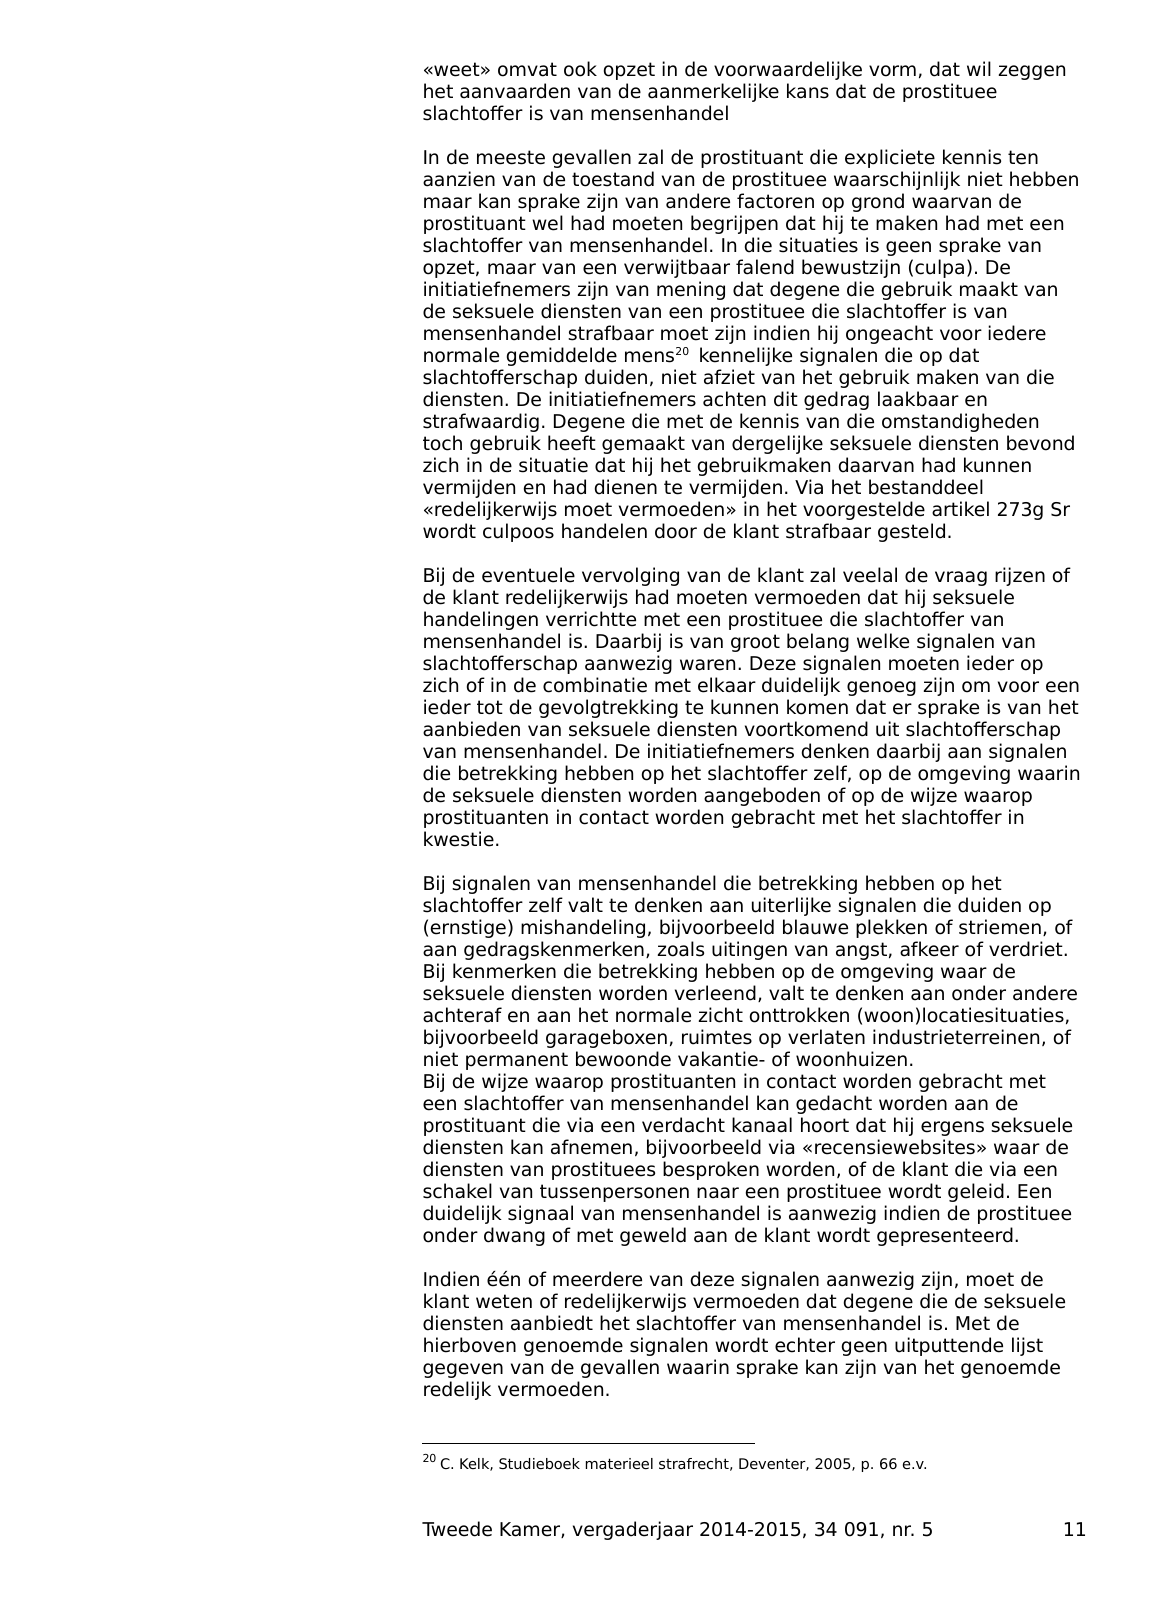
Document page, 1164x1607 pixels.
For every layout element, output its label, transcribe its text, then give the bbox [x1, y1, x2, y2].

text In de meeste gevallen zal de prostituant die expliciete kennis ten aanzien van de toestand van de prostituee waarschijnlijk niet hebben maar kan sprake zijn van andere factoren op grond waarvan de prostituant wel had moeten begrijpen dat hij te maken had met een slachtoffer van mensenhandel. In die situaties is geen sprake van opzet, maar van een verwijtbaar falend bewustzijn (culpa). De initiatiefnemers zijn van mening dat degene die gebruik maakt van de seksuele diensten van een prostituee die slachtoffer is van mensenhandel strafbaar moet zijn indien hij ongeacht voor iedere normale gemiddelde mens kennelijke signalen die op dat slachtofferschap duiden, niet afziet van het gebruik maken van die diensten. De initiatiefnemers achten dit gedrag laakbaar en strafwaardig. Degene die met de kennis van die omstandigheden toch gebruik heeft gemaakt van dergelijke seksuele diensten bevond zich in de situatie dat hij het gebruikmaken daarvan had kunnen vermijden en had dienen te vermijden. Via het bestanddeel «redelijkerwijs moet vermoeden» in het voorgestelde artikel 273g Sr wordt culpoos handelen door de klant strafbaar gesteld. [422, 147, 1087, 543]
text Bij de wijze waarop prostituanten in contact worden gebracht met een slachtoffer van mensenhandel kan gedacht worden aan de prostituant die via een verdacht kanaal hoort dat hij ergens seksuele diensten kan afnemen, bijvoorbeeld via «recensiewebsites» waar de diensten van prostituees besproken worden, of de klant die via een schakel van tussenpersonen naar een prostituee wordt geleid. Een duidelijk signaal van mensenhandel is aanwezig indien de prostituee onder dwang of met geweld aan de klant wordt gepresenteerd. [422, 1071, 1087, 1247]
text Bij de eventuele vervolging van de klant zal veelal de vraag rijzen of de klant redelijkerwijs had moeten vermoeden dat hij seksuele handelingen verrichtte met een prostituee die slachtoffer van mensenhandel is. Daarbij is van groot belang welke signalen van slachtofferschap aanwezig waren. Deze signalen moeten ieder op zich of in de combinatie met elkaar duidelijk genoeg zijn om voor een ieder tot de gevolgtrekking te kunnen komen dat er sprake is van het aanbieden van seksuele diensten voortkomend uit slachtofferschap van mensenhandel. De initiatiefnemers denken daarbij aan signalen die betrekking hebben op het slachtoffer zelf, op de omgeving waarin de seksuele diensten worden aangeboden of op de wijze waarop prostituanten in contact worden gebracht met het slachtoffer in kwestie. [422, 565, 1087, 851]
text Indien één of meerdere van deze signalen aanwezig zijn, moet de klant weten of redelijkerwijs vermoeden dat degene die de seksuele diensten aanbiedt het slachtoffer van mensenhandel is. Met de hierboven genoemde signalen wordt echter geen uitputtende lijst gegeven van de gevallen waarin sprake kan zijn van het genoemde redelijk vermoeden. [422, 1269, 1087, 1401]
text C. Kelk, Studieboek materieel strafrecht, Deventer, 2005, p. 66 e.v. [422, 1452, 1087, 1474]
text «weet» omvat ook opzet in de voorwaardelijke vorm, dat wil zeggen het aanvaarden van de aanmerkelijke kans dat de prostituee slachtoffer is van mensenhandel [422, 59, 1087, 125]
text Bij kenmerken die betrekking hebben op de omgeving waar de seksuele diensten worden verleend, valt te denken aan onder andere achteraf en aan het normale zicht onttrokken (woon)locatiesituaties, bijvoorbeeld garageboxen, ruimtes op verlaten industrieterreinen, of niet permanent bewoonde vakantie- of woonhuizen. [422, 961, 1087, 1071]
text Bij signalen van mensenhandel die betrekking hebben op het slachtoffer zelf valt te denken aan uiterlijke signalen die duiden op (ernstige) mishandeling, bijvoorbeeld blauwe plekken of striemen, of aan gedragskenmerken, zoals uitingen van angst, afkeer of verdriet. [422, 873, 1087, 961]
